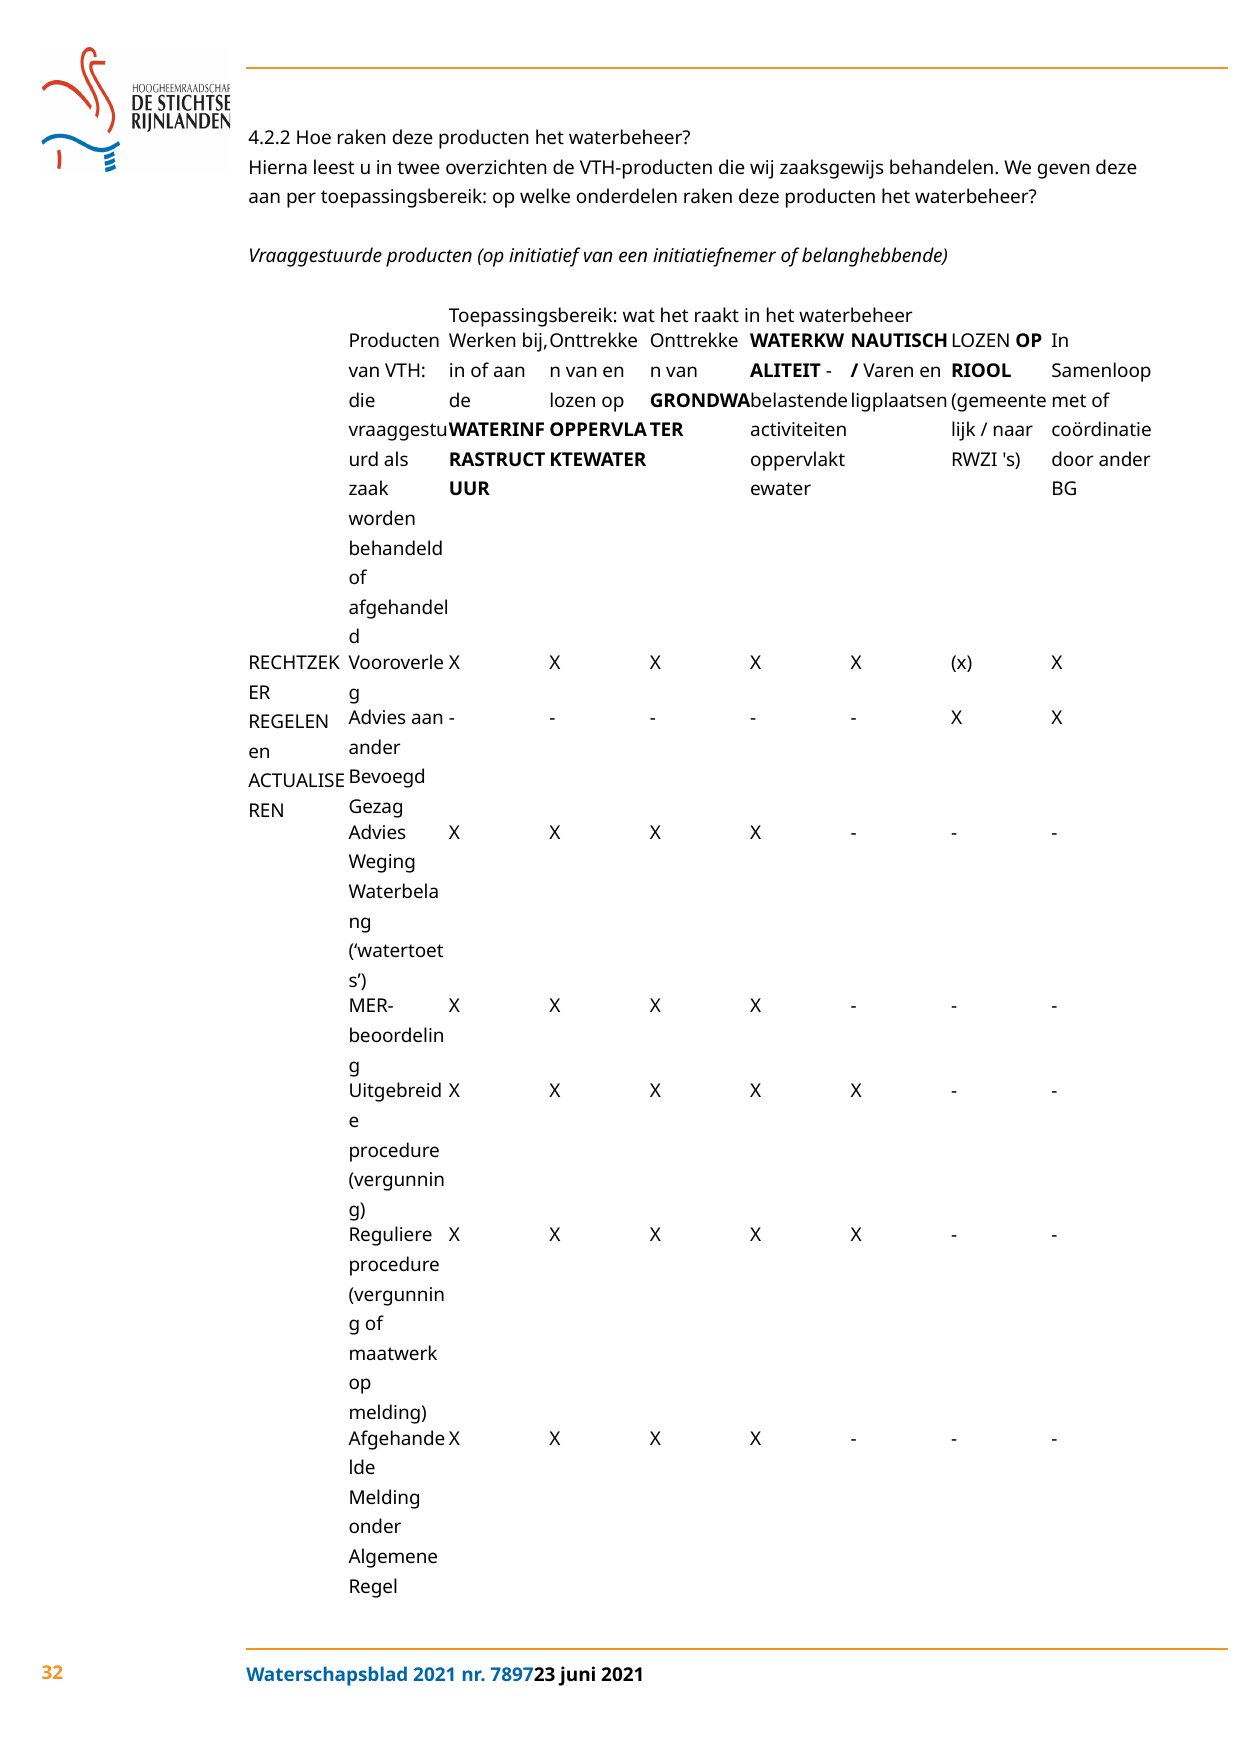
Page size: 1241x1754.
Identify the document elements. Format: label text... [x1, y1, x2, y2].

table_cell X [449, 819, 549, 993]
table_cell X [549, 1078, 649, 1222]
table_cell - [951, 1425, 1051, 1598]
table_cell - [951, 1078, 1051, 1222]
table_cell - [549, 705, 649, 819]
table_cell X [549, 649, 649, 704]
table_cell X [449, 649, 549, 704]
table_header [248, 302, 348, 328]
table_cell Vooroverleg [348, 649, 449, 704]
table_cell X [549, 993, 649, 1078]
table_cell X [850, 1222, 951, 1425]
table_cell X [549, 1425, 649, 1598]
table_cell - [850, 819, 951, 993]
table_cell - [750, 705, 850, 819]
table_cell X [750, 1078, 850, 1222]
table_cell Onttrekken van GRONDWATER [650, 328, 750, 649]
table_cell LOZEN OP RIOOL (gemeentelijk / naar RWZI 's) [951, 328, 1051, 649]
table_cell X [650, 1078, 750, 1222]
table_cell Reguliere procedure (vergunning of maatwerk op melding) [348, 1222, 449, 1425]
table_cell X [750, 1222, 850, 1425]
table_cell X [650, 819, 750, 993]
table_cell X [650, 649, 750, 704]
table_cell - [951, 1222, 1051, 1425]
table_cell X [750, 993, 850, 1078]
table_cell Afgehandelde Melding onder Algemene Regel [348, 1425, 449, 1598]
table_cell X [650, 1425, 750, 1598]
table_cell RECHTZEKER REGELEN en ACTUALISEREN [248, 649, 348, 1598]
table_cell X [750, 649, 850, 704]
table_cell In Samenloop met of coördinatie door ander BG [1051, 328, 1152, 649]
table_cell MER-beoordeling [348, 993, 449, 1078]
table_cell - [850, 1425, 951, 1598]
table_cell X [449, 1425, 549, 1598]
table_cell X [449, 993, 549, 1078]
table_cell X [850, 649, 951, 704]
table_cell [248, 328, 348, 649]
table_cell X [1051, 705, 1152, 819]
table_cell NAUTISCH / Varen en ligplaatsen [850, 328, 951, 649]
picture [41, 47, 231, 172]
table_cell - [650, 705, 750, 819]
table_cell - [850, 705, 951, 819]
table_cell X [850, 1078, 951, 1222]
text Hierna leest u in twee overzichten de VTH-producten die wij zaaksgewijs behandelen. We geven deze aan per toepassingsbereik: op welke onderdelen raken deze producten het waterbeheer? [248, 154, 1152, 209]
table_cell (x) [951, 649, 1051, 704]
table_cell Advies Weging Waterbelang (‘watertoets’) [348, 819, 449, 993]
table_cell WATERKWALITEIT -belastende activiteiten oppervlaktewater [750, 328, 850, 649]
table_header Toepassingsbereik: wat het raakt in het waterbeheer [449, 302, 1152, 328]
table_cell X [750, 1425, 850, 1598]
table_cell Uitgebreide procedure (vergunning) [348, 1078, 449, 1222]
table_cell - [951, 993, 1051, 1078]
table_cell Producten van VTH: die vraaggestuurd als zaak worden behandeld of afgehandeld [348, 328, 449, 649]
table_cell X [1051, 649, 1152, 704]
table_cell - [1051, 819, 1152, 993]
table_cell Onttrekken van en lozen op OPPERVLAKTEWATER [549, 328, 649, 649]
table_cell X [650, 1222, 750, 1425]
table_cell Werken bij, in of aan de WATERINFRASTRUCTUUR [449, 328, 549, 649]
table_cell - [1051, 1425, 1152, 1598]
table_cell - [850, 993, 951, 1078]
text 4.2.2 Hoe raken deze producten het waterbeheer? [248, 124, 1152, 150]
table_cell X [951, 705, 1051, 819]
table_cell X [650, 993, 750, 1078]
table_cell Advies aan ander Bevoegd Gezag [348, 705, 449, 819]
table_cell - [1051, 1222, 1152, 1425]
table_cell - [1051, 993, 1152, 1078]
table_cell - [1051, 1078, 1152, 1222]
table_cell X [449, 1078, 549, 1222]
table_cell X [449, 1222, 549, 1425]
table_cell X [750, 819, 850, 993]
table_cell - [951, 819, 1051, 993]
table_cell - [449, 705, 549, 819]
text Vraaggestuurde producten (op initiatief van een initiatiefnemer of belanghebbende) [248, 243, 1152, 268]
table_header [348, 302, 449, 328]
table_cell X [549, 1222, 649, 1425]
table_cell X [549, 819, 649, 993]
